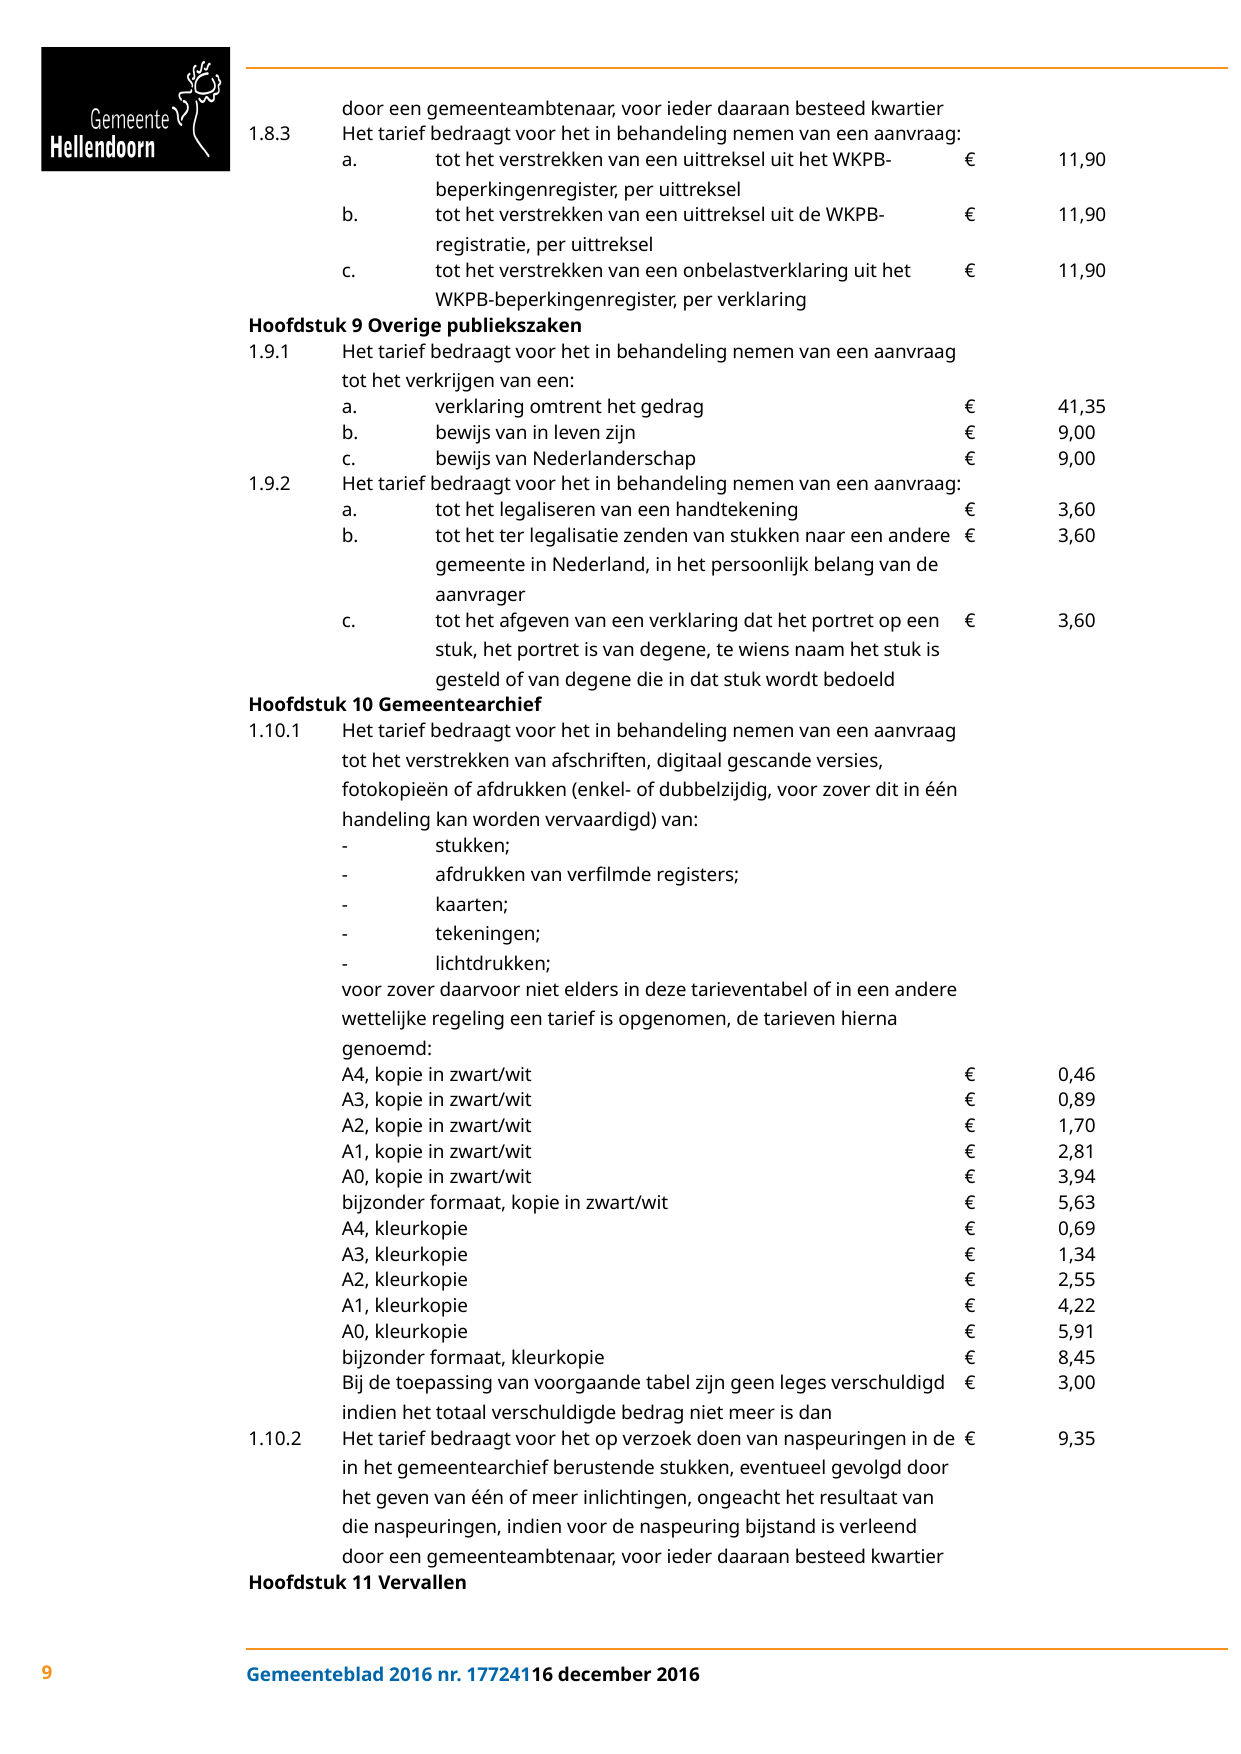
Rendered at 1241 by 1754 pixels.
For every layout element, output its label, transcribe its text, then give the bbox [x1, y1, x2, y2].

table_cell € [964, 445, 1058, 470]
table_cell € [964, 1087, 1058, 1112]
table_cell [248, 607, 342, 692]
table_cell 9,35 [1058, 1425, 1152, 1569]
table_cell [248, 1087, 342, 1112]
table_cell [1058, 832, 1152, 976]
table_cell 9,00 [1058, 419, 1152, 445]
table_cell € [964, 1267, 1058, 1292]
table_cell Het tarief bedraagt voor het in behandeling nemen van een aanvraag: [342, 470, 964, 496]
table_cell a. [342, 146, 435, 202]
table_cell tot het ter legalisatie zenden van stukken naar een andere gemeente in Nederland, in het persoonlijk belang van de aanvrager [435, 522, 964, 607]
table_cell Hoofdstuk 9 Overige publiekszaken [248, 312, 1152, 338]
table_cell [248, 1241, 342, 1267]
table_cell Het tarief bedraagt voor het in behandeling nemen van een aanvraag tot het verstrekken van afschriften, digitaal gescande versies, fotokopieën of afdrukken (enkel- of dubbelzijdig, voor zover dit in één handeling kan worden vervaardigd) van: [342, 718, 964, 832]
table_cell 1,70 [1058, 1112, 1152, 1138]
table_cell A0, kopie in zwart/wit [342, 1164, 964, 1189]
table_cell A1, kleurkopie [342, 1293, 964, 1318]
table_cell b. [342, 419, 435, 445]
table_cell € [964, 522, 1058, 607]
table_cell 1.8.3 [248, 121, 342, 146]
table_cell b. [342, 522, 435, 607]
table_cell A3, kleurkopie [342, 1241, 964, 1267]
table_cell 0,46 [1058, 1061, 1152, 1087]
table_cell [248, 832, 342, 976]
table_cell 5,63 [1058, 1190, 1152, 1215]
table_cell Het tarief bedraagt voor het in behandeling nemen van een aanvraag tot het verkrijgen van een: [342, 338, 964, 393]
table_cell A4, kleurkopie [342, 1215, 964, 1241]
table_cell 1.9.2 [248, 470, 342, 496]
table_cell € [964, 1164, 1058, 1189]
table_cell 1.9.1 [248, 338, 342, 393]
table_cell [248, 202, 342, 257]
table_cell [248, 146, 342, 202]
table_cell [248, 1267, 342, 1292]
table_cell 3,60 [1058, 607, 1152, 692]
table_cell [964, 718, 1058, 832]
table_cell tot het verstrekken van een uittreksel uit het WKPB-beperkingenregister, per uittreksel [435, 146, 964, 202]
table_cell A2, kopie in zwart/wit [342, 1112, 964, 1138]
table_cell [248, 976, 342, 1061]
table_cell € [964, 146, 1058, 202]
table_cell Bij de toepassing van voorgaande tabel zijn geen leges verschuldigd indien het totaal verschuldigde bedrag niet meer is dan [342, 1370, 964, 1425]
table_cell [248, 1370, 342, 1425]
table_cell € [964, 1318, 1058, 1344]
table_cell [248, 393, 342, 419]
table_cell [248, 1112, 342, 1138]
table_cell [964, 338, 1058, 393]
table_cell 3,60 [1058, 522, 1152, 607]
table_cell € [964, 1061, 1058, 1087]
table_cell tot het verstrekken van een onbelastverklaring uit het WKPB-beperkingenregister, per verklaring [435, 257, 964, 312]
table_cell A1, kopie in zwart/wit [342, 1138, 964, 1164]
table_cell € [964, 1344, 1058, 1369]
table_cell A4, kopie in zwart/wit [342, 1061, 964, 1087]
table_cell bewijs van in leven zijn [435, 419, 964, 445]
table_cell stukken; afdrukken van verfilmde registers; kaarten; tekeningen; lichtdrukken; [435, 832, 964, 976]
table_cell € [964, 1370, 1058, 1425]
table_cell b. [342, 202, 435, 257]
picture [41, 47, 231, 172]
table_cell Het tarief bedraagt voor het op verzoek doen van naspeuringen in de in het gemeentearchief berustende stukken, eventueel gevolgd door het geven van één of meer inlichtingen, ongeacht het resultaat van die naspeuringen, indien voor de naspeuring bijstand is verleend door een gemeenteambtenaar, voor ieder daaraan besteed kwartier [342, 1425, 964, 1569]
table_cell 11,90 [1058, 202, 1152, 257]
table_cell 1,34 [1058, 1241, 1152, 1267]
table_cell [248, 1164, 342, 1189]
table_cell 4,22 [1058, 1293, 1152, 1318]
table_cell [248, 1293, 342, 1318]
table_cell tot het afgeven van een verklaring dat het portret op een stuk, het portret is van degene, te wiens naam het stuk is gesteld of van degene die in dat stuk wordt bedoeld [435, 607, 964, 692]
table_cell 1.10.2 [248, 1425, 342, 1569]
table_cell 11,90 [1058, 146, 1152, 202]
table_cell tot het legaliseren van een handtekening [435, 496, 964, 522]
table_cell € [964, 1190, 1058, 1215]
table_cell € [964, 496, 1058, 522]
table_cell tot het verstrekken van een uittreksel uit de WKPB-registratie, per uittreksel [435, 202, 964, 257]
table_cell 8,45 [1058, 1344, 1152, 1369]
table_cell 11,90 [1058, 257, 1152, 312]
table_cell 9,00 [1058, 445, 1152, 470]
table_cell [248, 1061, 342, 1087]
table_cell Het tarief bedraagt voor het in behandeling nemen van een aanvraag: [342, 121, 964, 146]
table_cell 41,35 [1058, 393, 1152, 419]
table_cell A3, kopie in zwart/wit [342, 1087, 964, 1112]
table_cell verklaring omtrent het gedrag [435, 393, 964, 419]
table_cell c. [342, 445, 435, 470]
table_cell 3,94 [1058, 1164, 1152, 1189]
table_cell € [964, 1425, 1058, 1569]
table_cell 2,81 [1058, 1138, 1152, 1164]
table_cell bewijs van Nederlanderschap [435, 445, 964, 470]
table_cell [964, 95, 1058, 121]
table_cell € [964, 202, 1058, 257]
table_cell 0,89 [1058, 1087, 1152, 1112]
table_cell 2,55 [1058, 1267, 1152, 1292]
table_cell € [964, 1293, 1058, 1318]
table_cell [1058, 121, 1152, 146]
table_cell € [964, 257, 1058, 312]
table_cell € [964, 419, 1058, 445]
table_cell [964, 976, 1058, 1061]
table_cell € [964, 607, 1058, 692]
table_cell [964, 470, 1058, 496]
table_cell Hoofdstuk 11 Vervallen [248, 1569, 1152, 1595]
table_cell door een gemeenteambtenaar, voor ieder daaraan besteed kwartier [342, 95, 964, 121]
table_cell a. [342, 393, 435, 419]
table_cell € [964, 1138, 1058, 1164]
table_cell € [964, 1112, 1058, 1138]
table_cell c. [342, 607, 435, 692]
table_cell € [964, 393, 1058, 419]
table_cell 5,91 [1058, 1318, 1152, 1344]
table_cell [248, 1190, 342, 1215]
table_cell [248, 257, 342, 312]
table_cell [1058, 718, 1152, 832]
table_cell 0,69 [1058, 1215, 1152, 1241]
table_cell [248, 1318, 342, 1344]
table_cell 3,00 [1058, 1370, 1152, 1425]
table_cell bijzonder formaat, kleurkopie [342, 1344, 964, 1369]
table_cell € [964, 1215, 1058, 1241]
table_cell € [964, 1241, 1058, 1267]
table_cell [248, 445, 342, 470]
table_cell [248, 1215, 342, 1241]
table_cell [248, 1138, 342, 1164]
table_cell bijzonder formaat, kopie in zwart/wit [342, 1190, 964, 1215]
table_cell [248, 522, 342, 607]
table_cell 3,60 [1058, 496, 1152, 522]
table_cell [1058, 338, 1152, 393]
table_cell Hoofdstuk 10 Gemeentearchief [248, 692, 1152, 717]
table_cell a. [342, 496, 435, 522]
table_cell [248, 496, 342, 522]
table_cell [248, 95, 342, 121]
table_cell 1.10.1 [248, 718, 342, 832]
table_cell [964, 832, 1058, 976]
table_cell [1058, 95, 1152, 121]
table_cell A2, kleurkopie [342, 1267, 964, 1292]
table_cell [1058, 976, 1152, 1061]
table_cell voor zover daarvoor niet elders in deze tarieventabel of in een andere wettelijke regeling een tarief is opgenomen, de tarieven hierna genoemd: [342, 976, 964, 1061]
table_cell c. [342, 257, 435, 312]
table_cell A0, kleurkopie [342, 1318, 964, 1344]
table_cell [248, 1344, 342, 1369]
table_cell [964, 121, 1058, 146]
table_cell [1058, 470, 1152, 496]
table_cell - - - - - [342, 832, 435, 976]
table_cell [248, 419, 342, 445]
